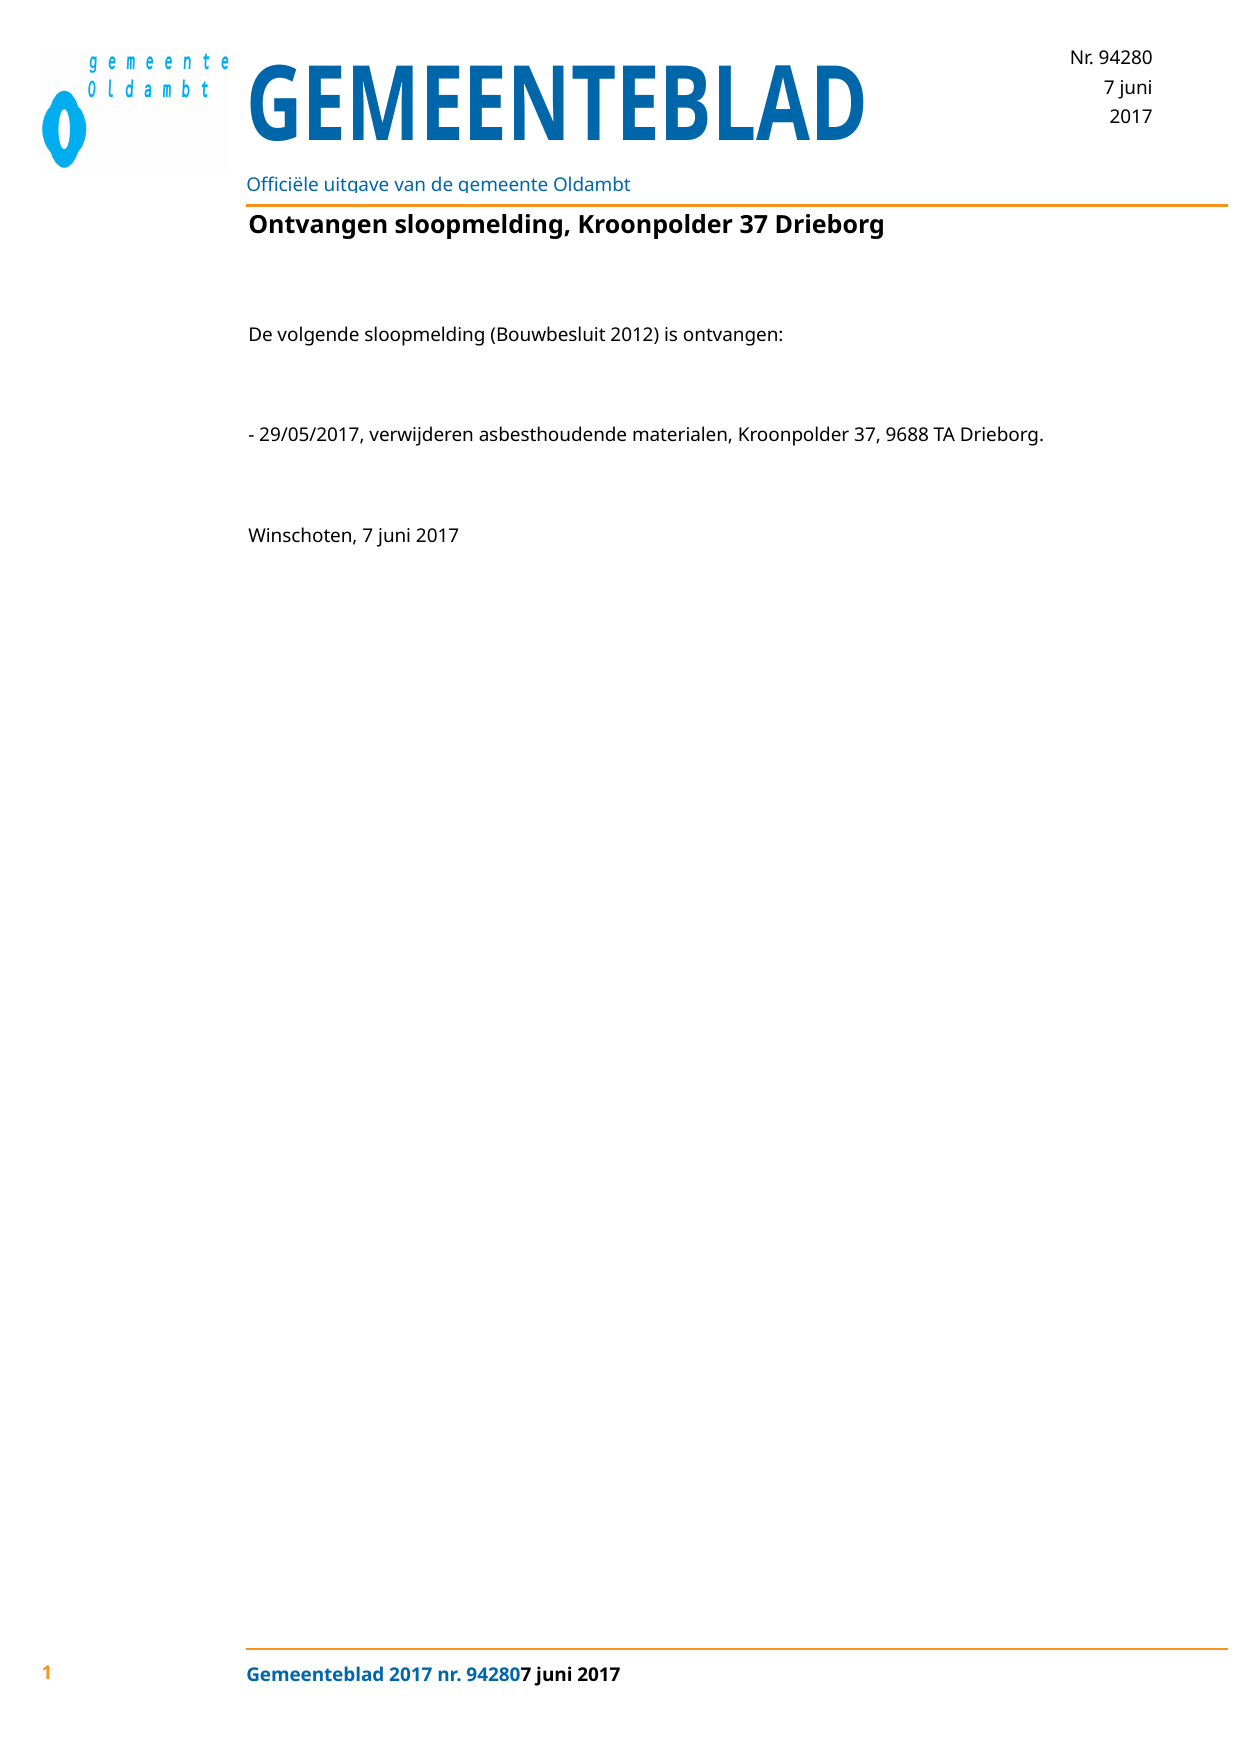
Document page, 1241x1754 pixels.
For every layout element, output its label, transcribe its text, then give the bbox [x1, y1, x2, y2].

text Winschoten, 7 juni 2017 [248, 522, 1152, 548]
text Ontvangen sloopmelding, Kroonpolder 37 Drieborg [248, 207, 1152, 241]
text - 29/05/2017, verwijderen asbesthoudende materialen, Kroonpolder 37, 9688 TA Drieborg. [248, 422, 1152, 447]
picture [41, 47, 231, 172]
text De volgende sloopmelding (Bouwbesluit 2012) is ontvangen: [248, 321, 1152, 346]
